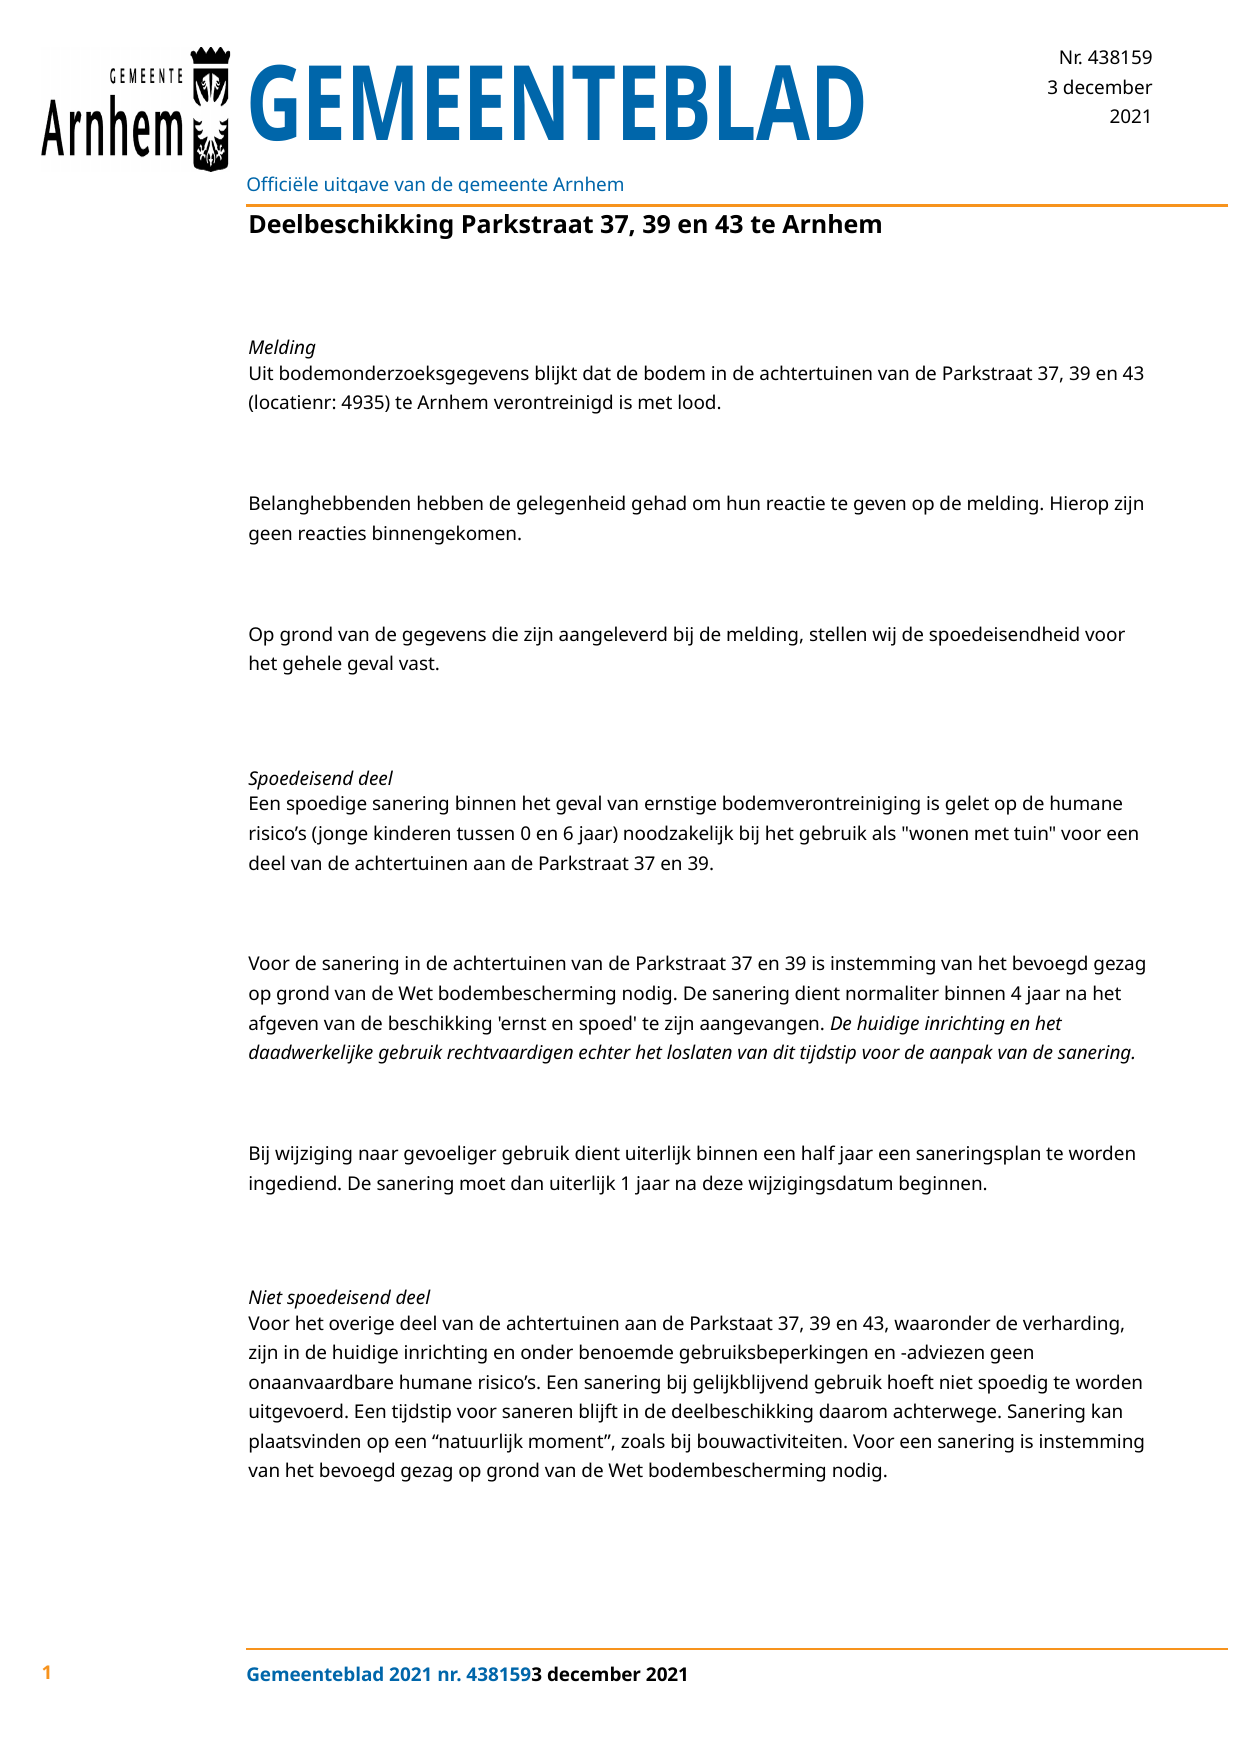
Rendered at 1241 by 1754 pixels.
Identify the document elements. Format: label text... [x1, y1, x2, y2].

text Niet spoedeisend deel [248, 1284, 1152, 1310]
text Uit bodemonderzoeksgegevens blijkt dat de bodem in de achtertuinen van de Parkstraat 37, 39 en 43 (locatienr: 4935) te Arnhem verontreinigd is met lood. [248, 360, 1152, 415]
text Spoedeisend deel [248, 765, 1152, 791]
text Op grond van de gegevens die zijn aangeleverd bij de melding, stellen wij de spoedeisendheid voor het gehele geval vast. [248, 621, 1152, 676]
text Melding [248, 334, 1152, 360]
picture [41, 47, 231, 172]
text Bij wijziging naar gevoeliger gebruik dient uiterlijk binnen een half jaar een saneringsplan te worden ingediend. De sanering moet dan uiterlijk 1 jaar na deze wijzigingsdatum beginnen. [248, 1140, 1152, 1195]
text Belanghebbenden hebben de gelegenheid gehad om hun reactie te geven op de melding. Hierop zijn geen reacties binnengekomen. [248, 490, 1152, 546]
text Een spoedige sanering binnen het geval van ernstige bodemverontreiniging is gelet op de humane risico’s (jonge kinderen tussen 0 en 6 jaar) noodzakelijk bij het gebruik als "wonen met tuin" voor een deel van de achtertuinen aan de Parkstraat 37 en 39. [248, 791, 1152, 875]
text Deelbeschikking Parkstraat 37, 39 en 43 te Arnhem [248, 207, 1152, 241]
text Voor het overige deel van de achtertuinen aan de Parkstaat 37, 39 en 43, waaronder de verharding, zijn in de huidige inrichting en onder benoemde gebruiksbeperkingen en -adviezen geen onaanvaardbare humane risico’s. Een sanering bij gelijkblijvend gebruik hoeft niet spoedig te worden uitgevoerd. Een tijdstip voor saneren blijft in de deelbeschikking daarom achterwege. Sanering kan plaatsvinden op een “natuurlijk moment”, zoals bij bouwactiviteiten. Voor een sanering is instemming van het bevoegd gezag op grond van de Wet bodembescherming nodig. [248, 1310, 1152, 1483]
text Voor de sanering in de achtertuinen van de Parkstraat 37 en 39 is instemming van het bevoegd gezag op grond van de Wet bodembescherming nodig. De sanering dient normaliter binnen 4 jaar na het afgeven van de beschikking 'ernst en spoed' te zijn aangevangen. De huidige inrichting en het daadwerkelijke gebruik rechtvaardigen echter het loslaten van dit tijdstip voor de aanpak van de sanering. [248, 951, 1152, 1065]
